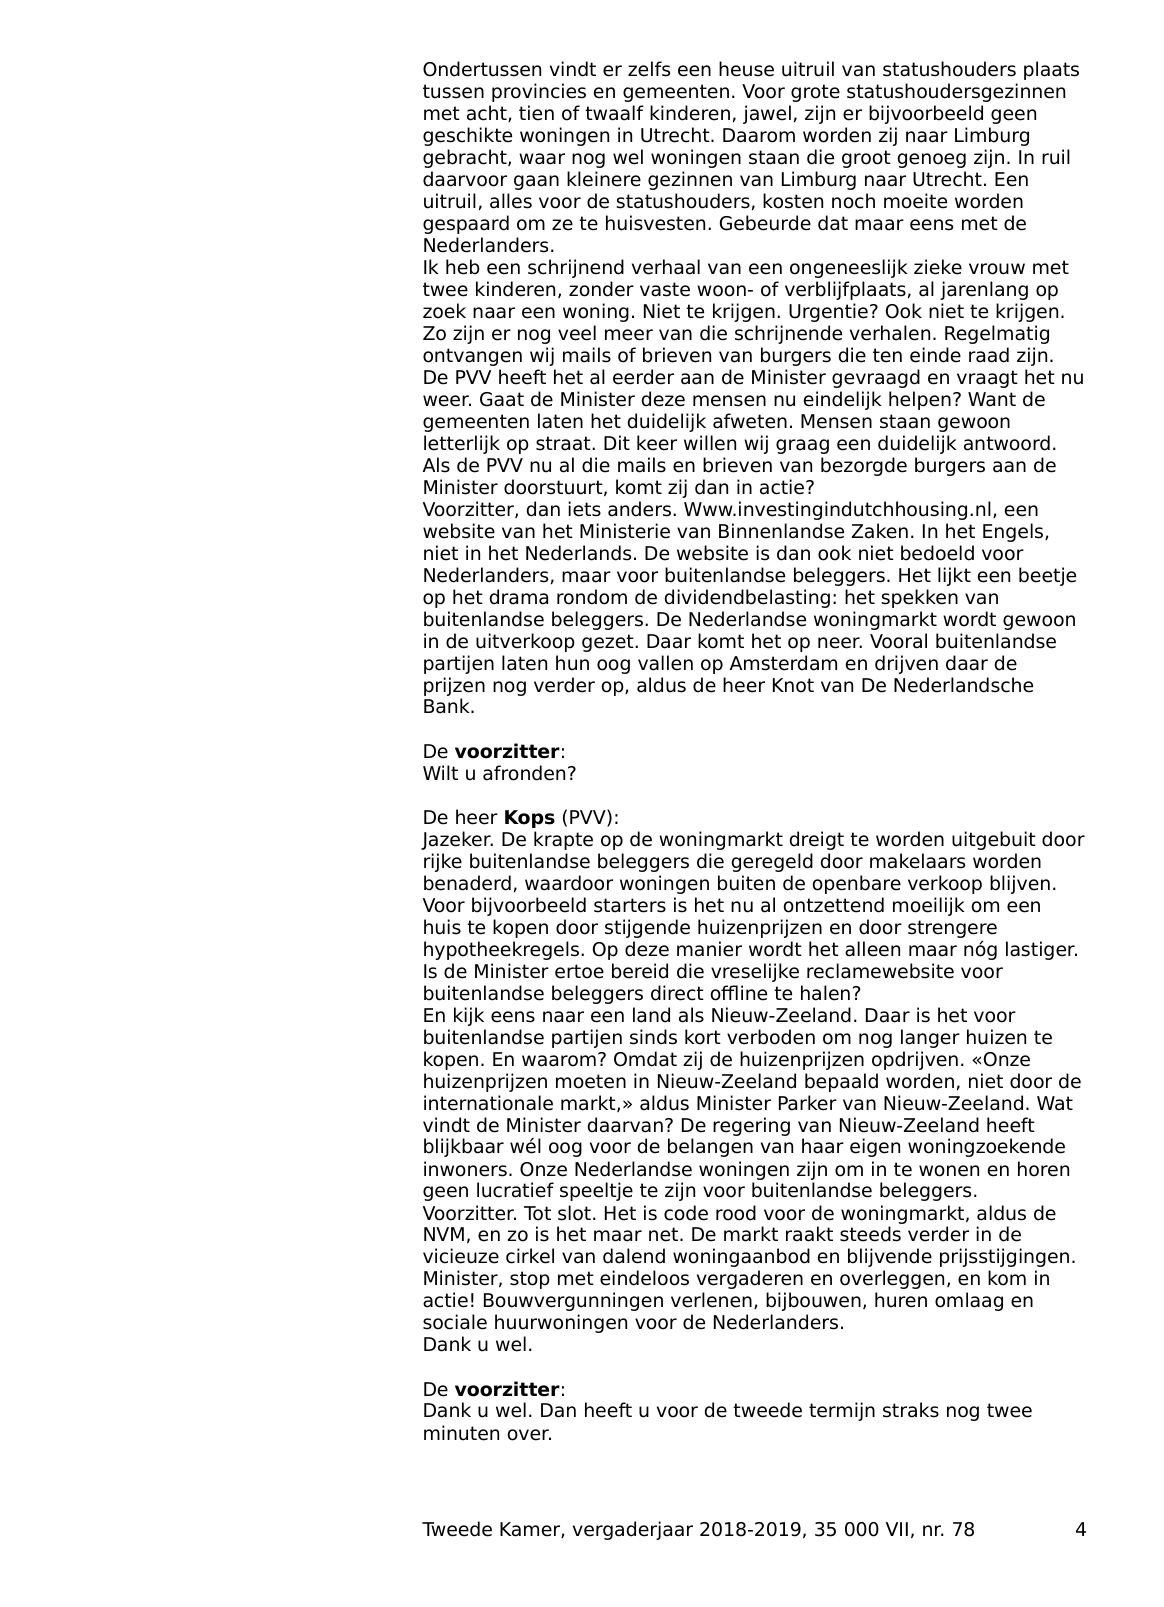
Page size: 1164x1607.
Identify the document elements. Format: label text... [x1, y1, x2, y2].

text De heer Kops (PVV): [422, 807, 1087, 829]
text Wilt u afronden? [422, 763, 1087, 784]
text En kijk eens naar een land als Nieuw-Zeeland. Daar is het voor buitenlandse partijen sinds kort verboden om nog langer huizen te kopen. En waarom? Omdat zij de huizenprijzen opdrijven. «Onze huizenprijzen moeten in Nieuw-Zeeland bepaald worden, niet door de internationale markt,» aldus Minister Parker van Nieuw-Zeeland. Wat vindt de Minister daarvan? De regering van Nieuw-Zeeland heeft blijkbaar wél oog voor de belangen van haar eigen woningzoekende inwoners. Onze Nederlandse woningen zijn om in te wonen en horen geen lucratief speeltje te zijn voor buitenlandse beleggers. [422, 1004, 1087, 1202]
text Dank u wel. Dan heeft u voor de tweede termijn straks nog twee minuten over. [422, 1400, 1087, 1444]
text De voorzitter: [422, 741, 1087, 763]
text Dank u wel. [422, 1334, 1087, 1356]
text Ondertussen vindt er zelfs een heuse uitruil van statushouders plaats tussen provincies en gemeenten. Voor grote statushoudersgezinnen met acht, tien of twaalf kinderen, jawel, zijn er bijvoorbeeld geen geschikte woningen in Utrecht. Daarom worden zij naar Limburg gebracht, waar nog wel woningen staan die groot genoeg zijn. In ruil daarvoor gaan kleinere gezinnen van Limburg naar Utrecht. Een uitruil, alles voor de statushouders, kosten noch moeite worden gespaard om ze te huisvesten. Gebeurde dat maar eens met de Nederlanders. [422, 59, 1087, 257]
text De voorzitter: [422, 1378, 1087, 1400]
text Jazeker. De krapte op de woningmarkt dreigt te worden uitgebuit door rijke buitenlandse beleggers die geregeld door makelaars worden benaderd, waardoor woningen buiten de openbare verkoop blijven. Voor bijvoorbeeld starters is het nu al ontzettend moeilijk om een huis te kopen door stijgende huizenprijzen en door strengere hypotheekregels. Op deze manier wordt het alleen maar nóg lastiger. Is de Minister ertoe bereid die vreselijke reclamewebsite voor buitenlandse beleggers direct offline te halen? [422, 829, 1087, 1004]
text Ik heb een schrijnend verhaal van een ongeneeslijk zieke vrouw met twee kinderen, zonder vaste woon- of verblijfplaats, al jarenlang op zoek naar een woning. Niet te krijgen. Urgentie? Ook niet te krijgen. Zo zijn er nog veel meer van die schrijnende verhalen. Regelmatig ontvangen wij mails of brieven van burgers die ten einde raad zijn. De PVV heeft het al eerder aan de Minister gevraagd en vraagt het nu weer. Gaat de Minister deze mensen nu eindelijk helpen? Want de gemeenten laten het duidelijk afweten. Mensen staan gewoon letterlijk op straat. Dit keer willen wij graag een duidelijk antwoord. Als de PVV nu al die mails en brieven van bezorgde burgers aan de Minister doorstuurt, komt zij dan in actie? [422, 257, 1087, 499]
text Voorzitter. Tot slot. Het is code rood voor de woningmarkt, aldus de NVM, en zo is het maar net. De markt raakt steeds verder in de vicieuze cirkel van dalend woningaanbod en blijvende prijsstijgingen. Minister, stop met eindeloos vergaderen en overleggen, en kom in actie! Bouwvergunningen verlenen, bijbouwen, huren omlaag en sociale huurwoningen voor de Nederlanders. [422, 1202, 1087, 1334]
text Voorzitter, dan iets anders. Www.investingindutchhousing.nl, een website van het Ministerie van Binnenlandse Zaken. In het Engels, niet in het Nederlands. De website is dan ook niet bedoeld voor Nederlanders, maar voor buitenlandse beleggers. Het lijkt een beetje op het drama rondom de dividendbelasting: het spekken van buitenlandse beleggers. De Nederlandse woningmarkt wordt gewoon in de uitverkoop gezet. Daar komt het op neer. Vooral buitenlandse partijen laten hun oog vallen op Amsterdam en drijven daar de prijzen nog verder op, aldus de heer Knot van De Nederlandsche Bank. [422, 499, 1087, 718]
